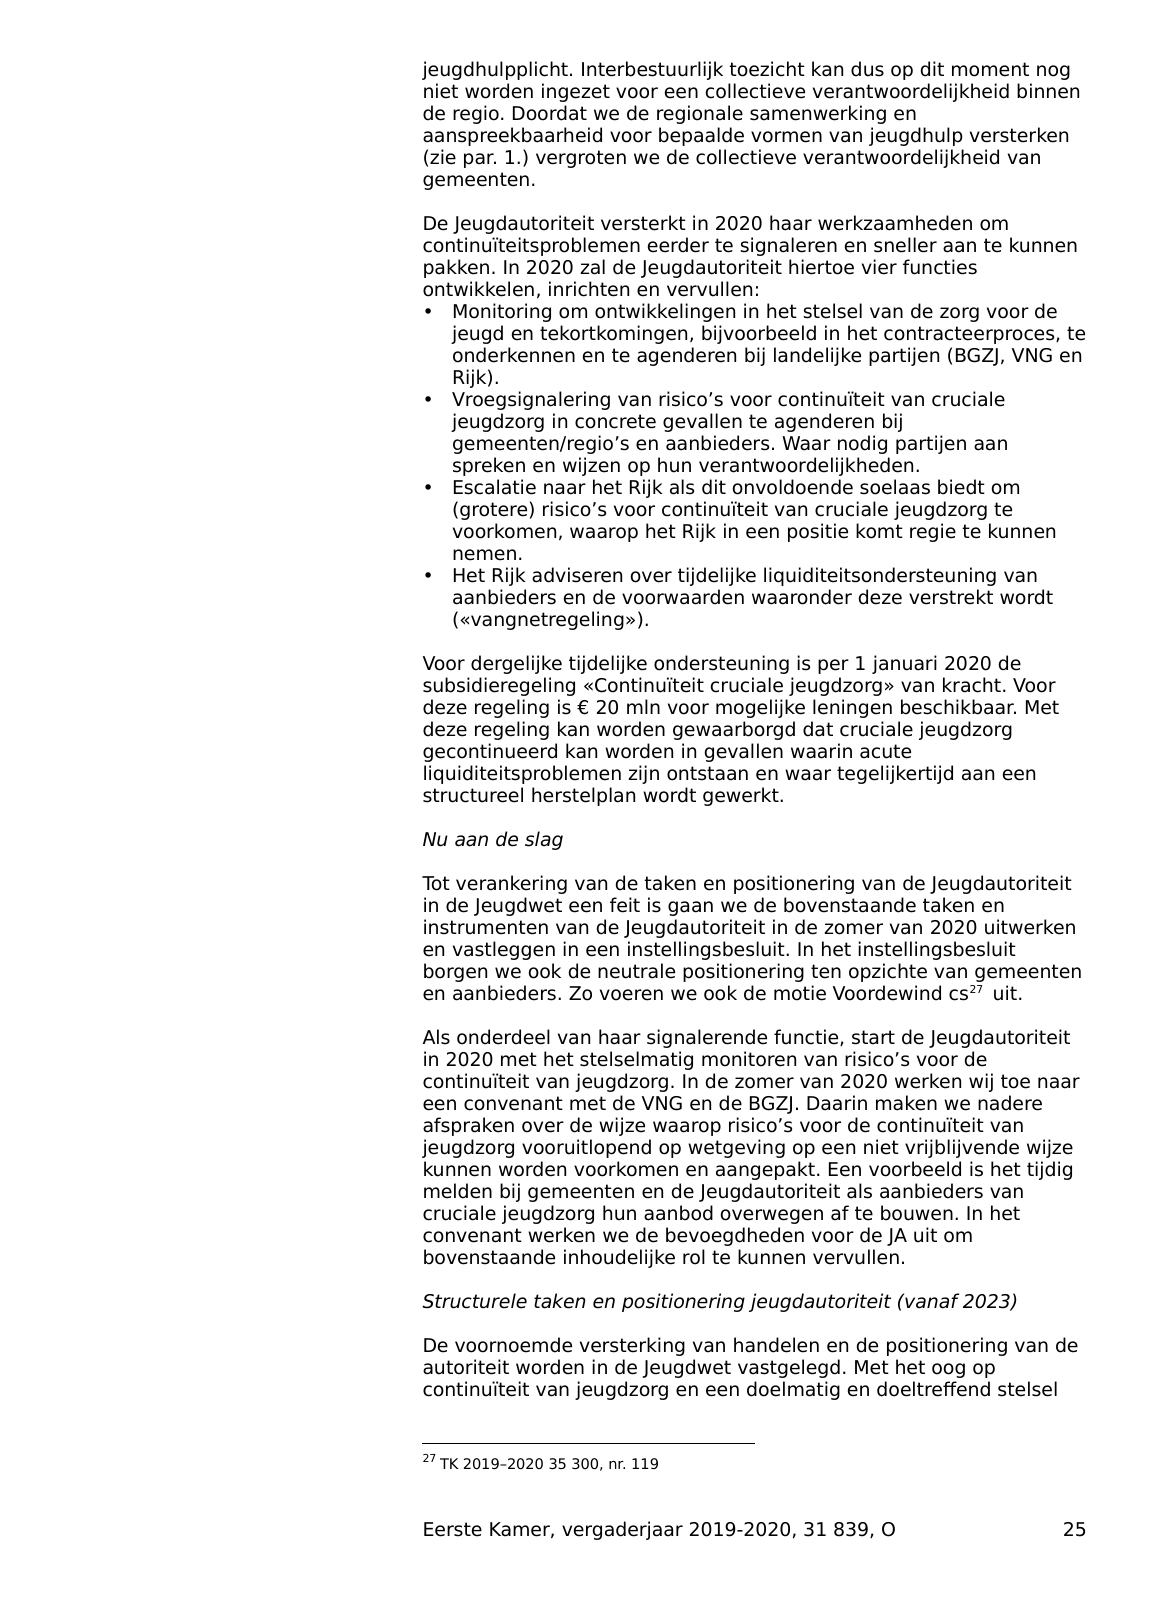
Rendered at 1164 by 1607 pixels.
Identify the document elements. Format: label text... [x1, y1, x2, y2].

text De Jeugdautoriteit versterkt in 2020 haar werkzaamheden om continuïteitsproblemen eerder te signaleren en sneller aan te kunnen pakken. In 2020 zal de Jeugdautoriteit hiertoe vier functies ontwikkelen, inrichten en vervullen: [422, 213, 1087, 301]
text De voornoemde versterking van handelen en de positionering van de autoriteit worden in de Jeugdwet vastgelegd. Met het oog op continuïteit van jeugdzorg en een doelmatig en doeltreffend stelsel [422, 1335, 1087, 1401]
text Voor dergelijke tijdelijke ondersteuning is per 1 januari 2020 de subsidieregeling «Continuïteit cruciale jeugdzorg» van kracht. Voor deze regeling is € 20 mln voor mogelijke leningen beschikbaar. Met deze regeling kan worden gewaarborgd dat cruciale jeugdzorg gecontinueerd kan worden in gevallen waarin acute liquiditeitsproblemen zijn ontstaan en waar tegelijkertijd aan een structureel herstelplan wordt gewerkt. [422, 653, 1087, 807]
text • Vroegsignalering van risico’s voor continuïteit van cruciale jeugdzorg in concrete gevallen te agenderen bij gemeenten/regio’s en aanbieders. Waar nodig partijen aan spreken en wijzen op hun verantwoordelijkheden. [422, 389, 1087, 477]
text Als onderdeel van haar signalerende functie, start de Jeugdautoriteit in 2020 met het stelselmatig monitoren van risico’s voor de continuïteit van jeugdzorg. In de zomer van 2020 werken wij toe naar een convenant met de VNG en de BGZJ. Daarin maken we nadere afspraken over de wijze waarop risico’s voor de continuïteit van jeugdzorg vooruitlopend op wetgeving op een niet vrijblijvende wijze kunnen worden voorkomen en aangepakt. Een voorbeeld is het tijdig melden bij gemeenten en de Jeugdautoriteit als aanbieders van cruciale jeugdzorg hun aanbod overwegen af te bouwen. In het convenant werken we de bevoegdheden voor de JA uit om bovenstaande inhoudelijke rol te kunnen vervullen. [422, 1027, 1087, 1269]
subtitle Structurele taken en positionering jeugdautoriteit (vanaf 2023) [422, 1291, 1087, 1313]
text jeugdhulpplicht. Interbestuurlijk toezicht kan dus op dit moment nog niet worden ingezet voor een collectieve verantwoordelijkheid binnen de regio. Doordat we de regionale samenwerking en aanspreekbaarheid voor bepaalde vormen van jeugdhulp versterken (zie par. 1.) vergroten we de collectieve verantwoordelijkheid van gemeenten. [422, 59, 1087, 191]
subtitle Nu aan de slag [422, 829, 1087, 851]
text • Escalatie naar het Rijk als dit onvoldoende soelaas biedt om (grotere) risico’s voor continuïteit van cruciale jeugdzorg te voorkomen, waarop het Rijk in een positie komt regie te kunnen nemen. [422, 477, 1087, 565]
text • Het Rijk adviseren over tijdelijke liquiditeitsondersteuning van aanbieders en de voorwaarden waaronder deze verstrekt wordt («vangnetregeling»). [422, 565, 1087, 631]
text • Monitoring om ontwikkelingen in het stelsel van de zorg voor de jeugd en tekortkomingen, bijvoorbeeld in het contracteerproces, te onderkennen en te agenderen bij landelijke partijen (BGZJ, VNG en Rijk). [422, 301, 1087, 389]
text Tot verankering van de taken en positionering van de Jeugdautoriteit in de Jeugdwet een feit is gaan we de bovenstaande taken en instrumenten van de Jeugdautoriteit in de zomer van 2020 uitwerken en vastleggen in een instellingsbesluit. In het instellingsbesluit borgen we ook de neutrale positionering ten opzichte van gemeenten en aanbieders. Zo voeren we ook de motie Voordewind cs uit. [422, 873, 1087, 1005]
text TK 2019–2020 35 300, nr. 119 [422, 1452, 1087, 1474]
